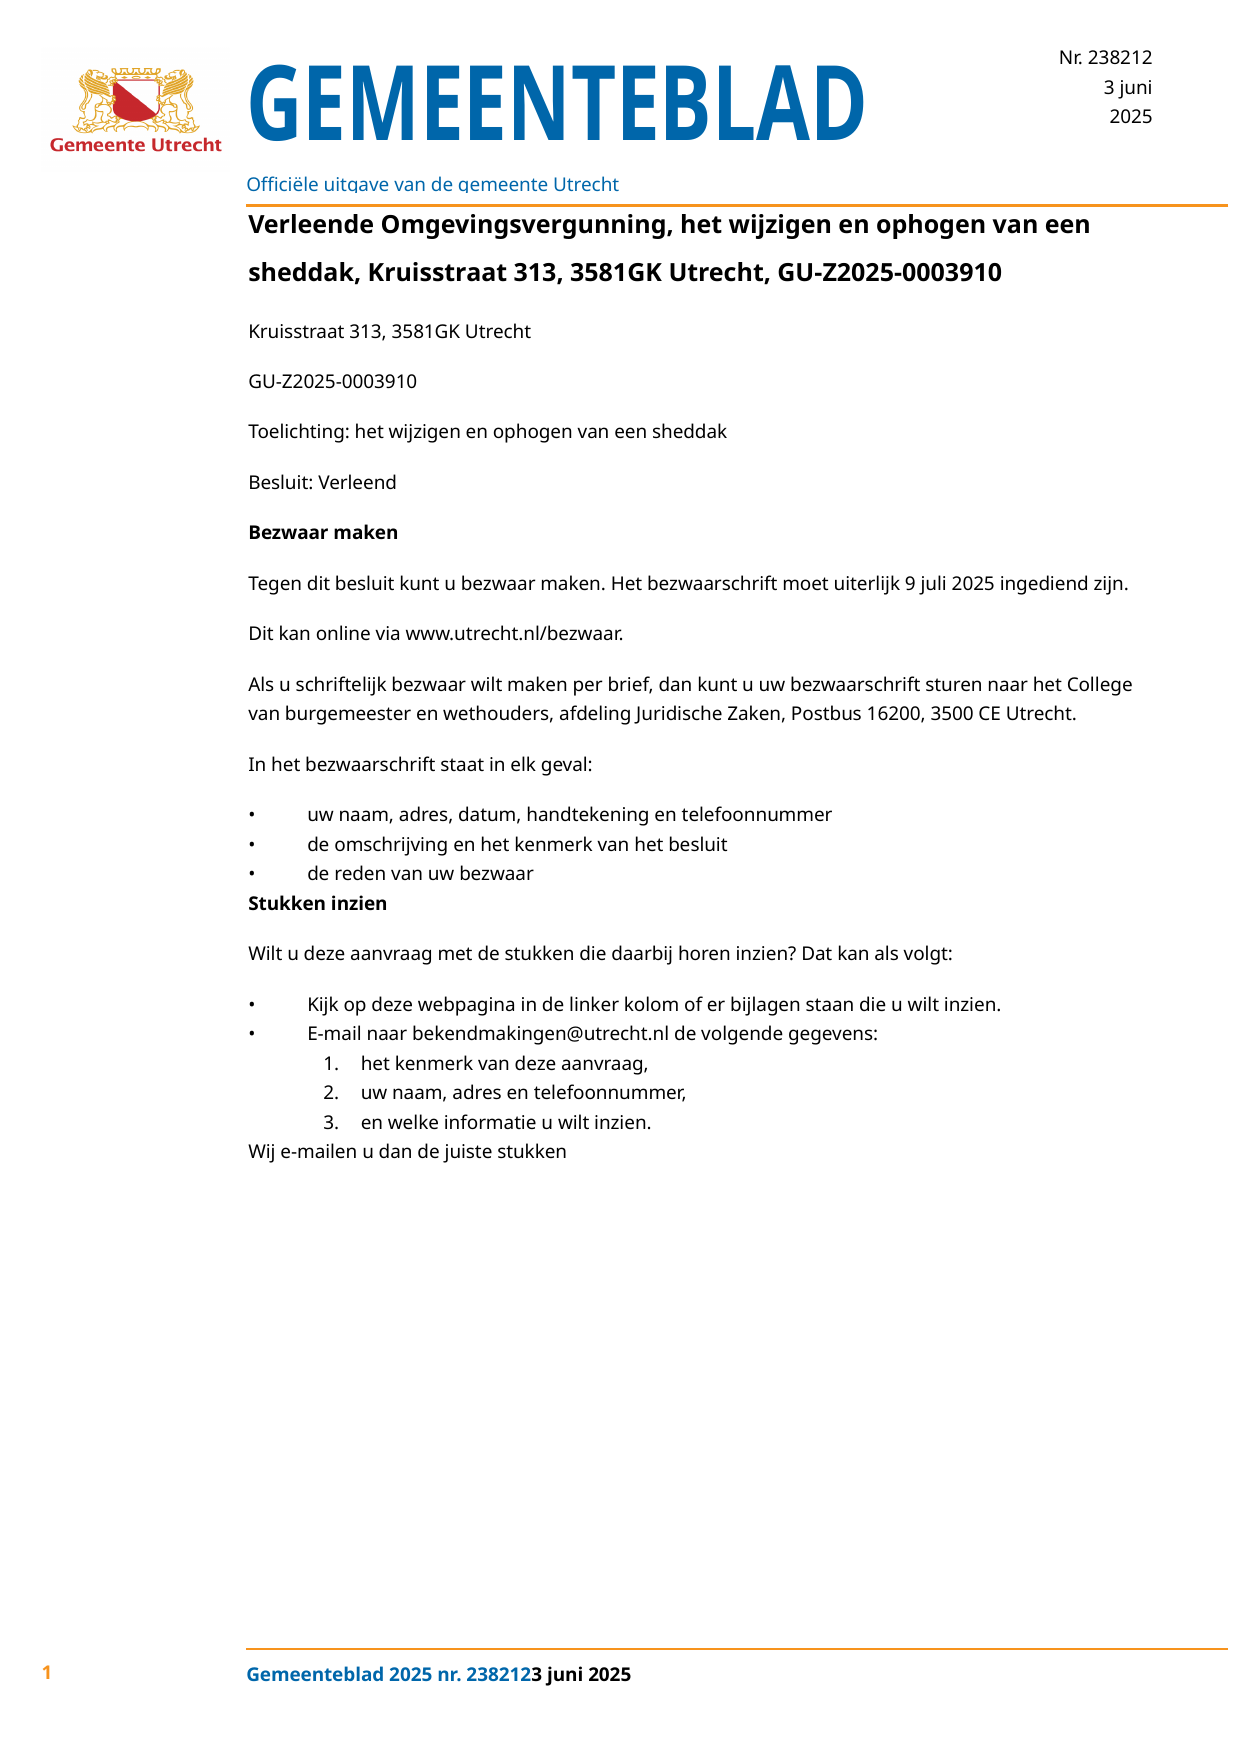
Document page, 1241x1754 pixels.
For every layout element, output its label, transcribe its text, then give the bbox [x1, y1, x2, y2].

text In het bezwaarschrift staat in elk geval: [248, 751, 1152, 777]
picture [41, 47, 231, 172]
text Toelichting: het wijzigen en ophogen van een sheddak [248, 419, 1152, 444]
list uw naam, adres, datum, handtekening en telefoonnummer [248, 801, 1152, 827]
list Kijk op deze webpagina in de linker kolom of er bijlagen staan die u wilt inzien. [248, 991, 1152, 1017]
text Dit kan online via www.utrecht.nl/bezwaar. [248, 620, 1152, 646]
list uw naam, adres en telefoonnummer, [323, 1079, 1152, 1105]
text Tegen dit besluit kunt u bezwaar maken. Het bezwaarschrift moet uiterlijk 9 juli 2025 ingediend zijn. [248, 570, 1152, 596]
text Verleende Omgevingsvergunning, het wijzigen en ophogen van een sheddak, Kruisstraat 313, 3581GK Utrecht, GU-Z2025-0003910 [248, 207, 1152, 288]
text Wilt u deze aanvraag met de stukken die daarbij horen inzien? Dat kan als volgt: [248, 940, 1152, 966]
text Wij e-mailen u dan de juiste stukken [248, 1139, 1152, 1164]
text Besluit: Verleend [248, 469, 1152, 495]
text Bezwaar maken [248, 519, 1152, 545]
text Stukken inzien [248, 890, 1152, 916]
text Als u schriftelijk bezwaar wilt maken per brief, dan kunt u uw bezwaarschrift sturen naar het College van burgemeester en wethouders, afdeling Juridische Zaken, Postbus 16200, 3500 CE Utrecht. [248, 671, 1152, 726]
list de reden van uw bezwaar [248, 860, 1152, 886]
list en welke informatie u wilt inzien. [323, 1109, 1152, 1135]
list E-mail naar bekendmakingen@utrecht.nl de volgende gegevens: [248, 1020, 1152, 1046]
text Kruisstraat 313, 3581GK Utrecht [248, 318, 1152, 344]
text GU-Z2025-0003910 [248, 368, 1152, 394]
list de omschrijving en het kenmerk van het besluit [248, 831, 1152, 857]
list het kenmerk van deze aanvraag, [323, 1050, 1152, 1076]
